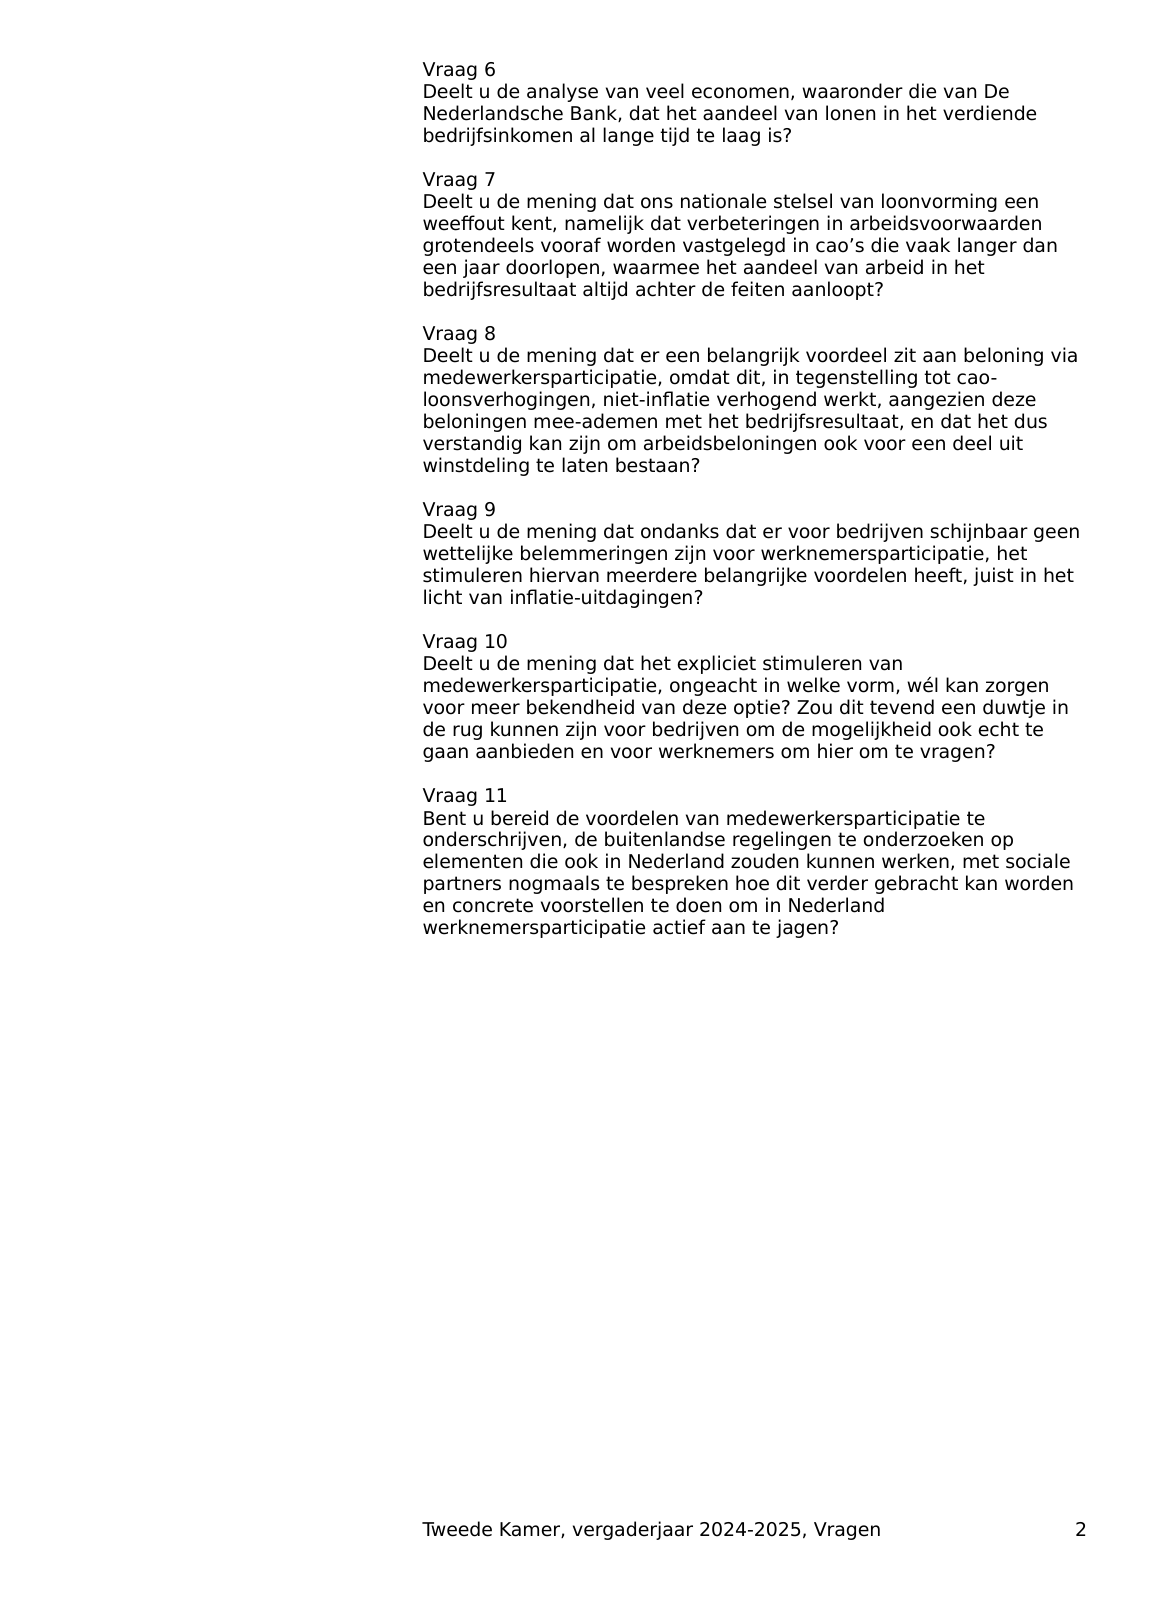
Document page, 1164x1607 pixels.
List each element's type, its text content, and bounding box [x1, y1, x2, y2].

text Bent u bereid de voordelen van medewerkersparticipatie te onderschrijven, de buitenlandse regelingen te onderzoeken op elementen die ook in Nederland zouden kunnen werken, met sociale partners nogmaals te bespreken hoe dit verder gebracht kan worden en concrete voorstellen te doen om in Nederland werknemersparticipatie actief aan te jagen? [422, 807, 1087, 939]
text Vraag 8 [422, 323, 1087, 345]
text Vraag 11 [422, 785, 1087, 807]
text Deelt u de mening dat het expliciet stimuleren van medewerkersparticipatie, ongeacht in welke vorm, wél kan zorgen voor meer bekendheid van deze optie? Zou dit tevend een duwtje in de rug kunnen zijn voor bedrijven om de mogelijkheid ook echt te gaan aanbieden en voor werknemers om hier om te vragen? [422, 653, 1087, 763]
text Vraag 6 [422, 59, 1087, 81]
text Vraag 7 [422, 169, 1087, 191]
text Deelt u de mening dat ondanks dat er voor bedrijven schijnbaar geen wettelijke belemmeringen zijn voor werknemersparticipatie, het stimuleren hiervan meerdere belangrijke voordelen heeft, juist in het licht van inflatie-uitdagingen? [422, 521, 1087, 609]
text Deelt u de analyse van veel economen, waaronder die van De Nederlandsche Bank, dat het aandeel van lonen in het verdiende bedrijfsinkomen al lange tijd te laag is? [422, 81, 1087, 147]
text Deelt u de mening dat ons nationale stelsel van loonvorming een weeffout kent, namelijk dat verbeteringen in arbeidsvoorwaarden grotendeels vooraf worden vastgelegd in cao’s die vaak langer dan een jaar doorlopen, waarmee het aandeel van arbeid in het bedrijfsresultaat altijd achter de feiten aanloopt? [422, 191, 1087, 301]
text Deelt u de mening dat er een belangrijk voordeel zit aan beloning via medewerkersparticipatie, omdat dit, in tegenstelling tot cao-loonsverhogingen, niet-inflatie verhogend werkt, aangezien deze beloningen mee-ademen met het bedrijfsresultaat, en dat het dus verstandig kan zijn om arbeidsbeloningen ook voor een deel uit winstdeling te laten bestaan? [422, 345, 1087, 477]
text Vraag 9 [422, 499, 1087, 521]
text Vraag 10 [422, 631, 1087, 653]
